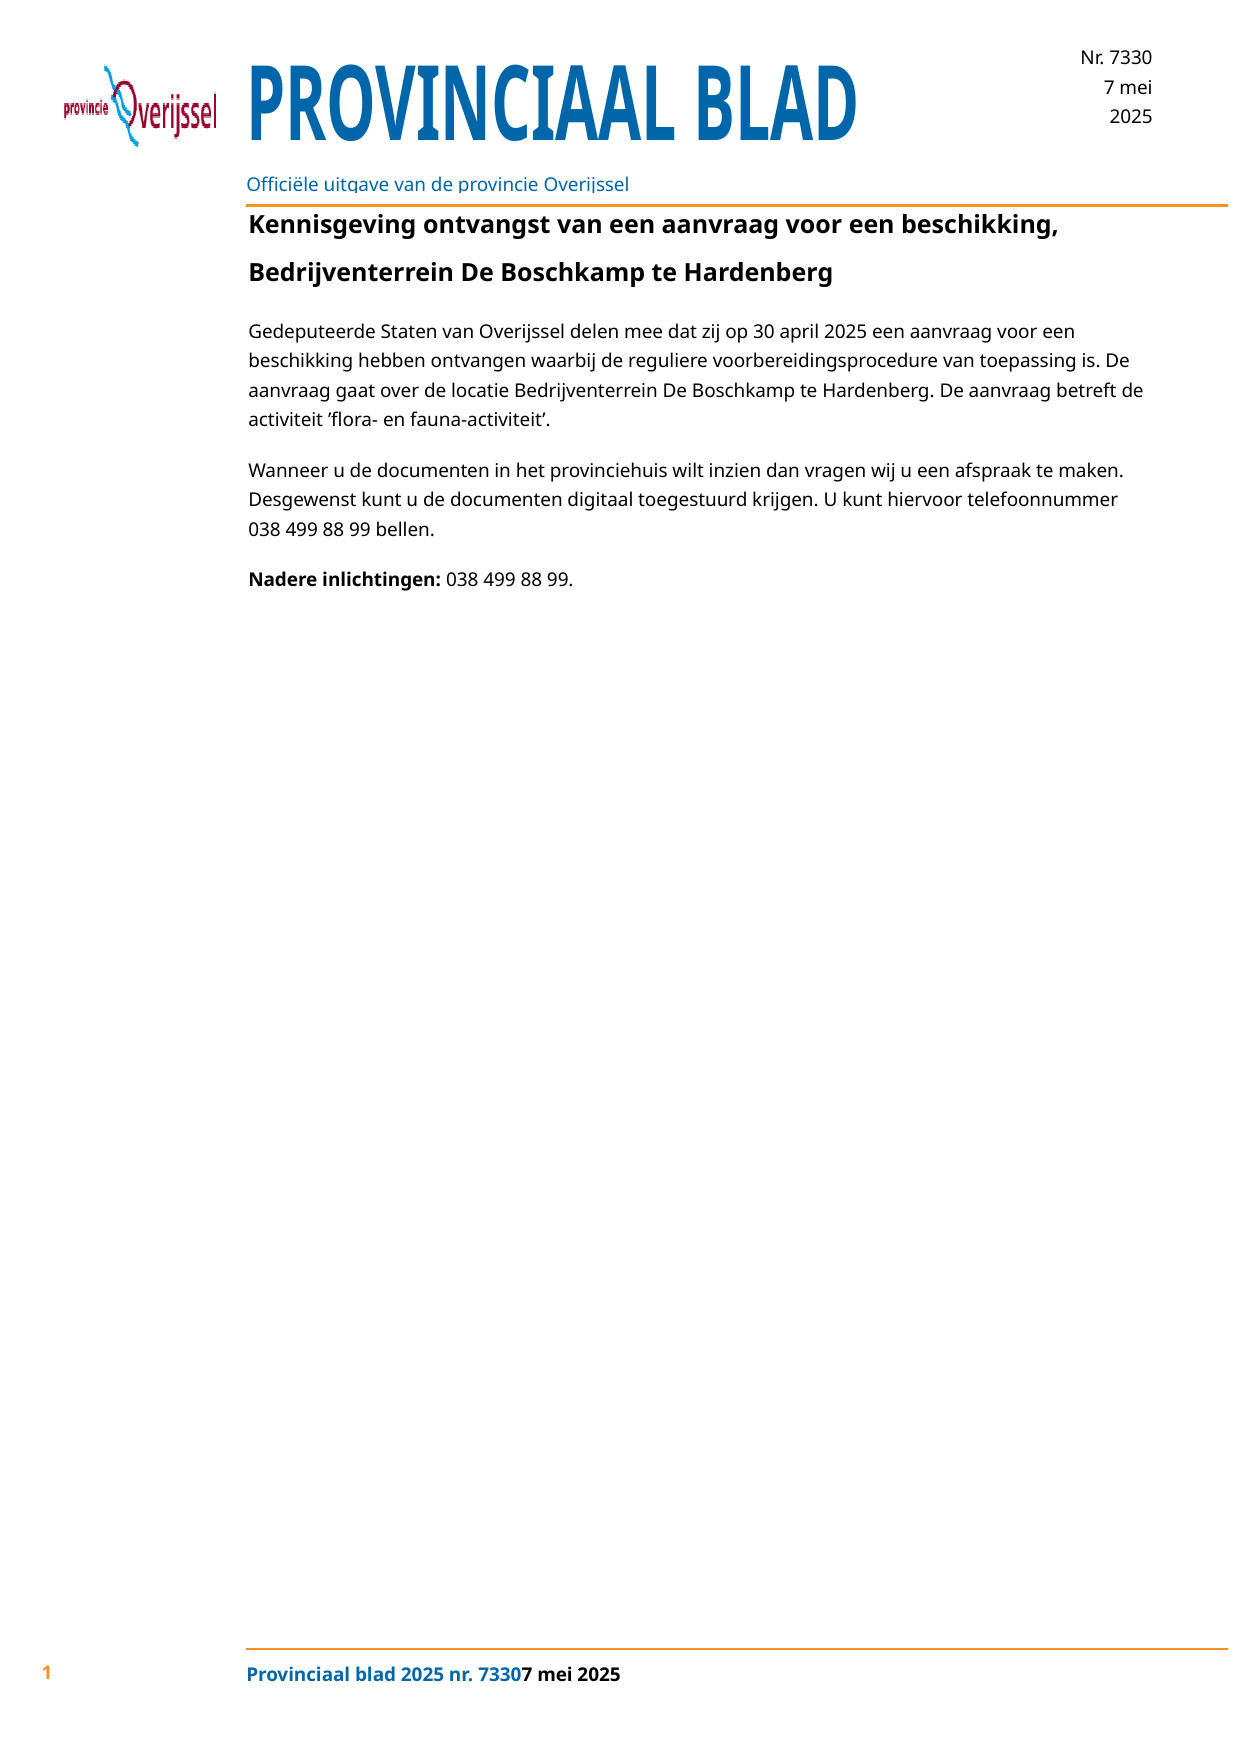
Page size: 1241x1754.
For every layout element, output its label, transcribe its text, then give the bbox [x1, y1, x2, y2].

text Nadere inlichtingen: 038 499 88 99. [248, 567, 1152, 592]
picture [41, 47, 231, 172]
text Gedeputeerde Staten van Overijssel delen mee dat zij op 30 april 2025 een aanvraag voor een beschikking hebben ontvangen waarbij de reguliere voorbereidingsprocedure van toepassing is. De aanvraag gaat over de locatie Bedrijventerrein De Boschkamp te Hardenberg. De aanvraag betreft de activiteit ’flora- en fauna-activiteit’. [248, 318, 1152, 432]
text Kennisgeving ontvangst van een aanvraag voor een beschikking, Bedrijventerrein De Boschkamp te Hardenberg [248, 207, 1152, 288]
text Wanneer u de documenten in het provinciehuis wilt inzien dan vragen wij u een afspraak te maken. Desgewenst kunt u de documenten digitaal toegestuurd krijgen. U kunt hiervoor telefoonnummer 038 499 88 99 bellen. [248, 457, 1152, 542]
